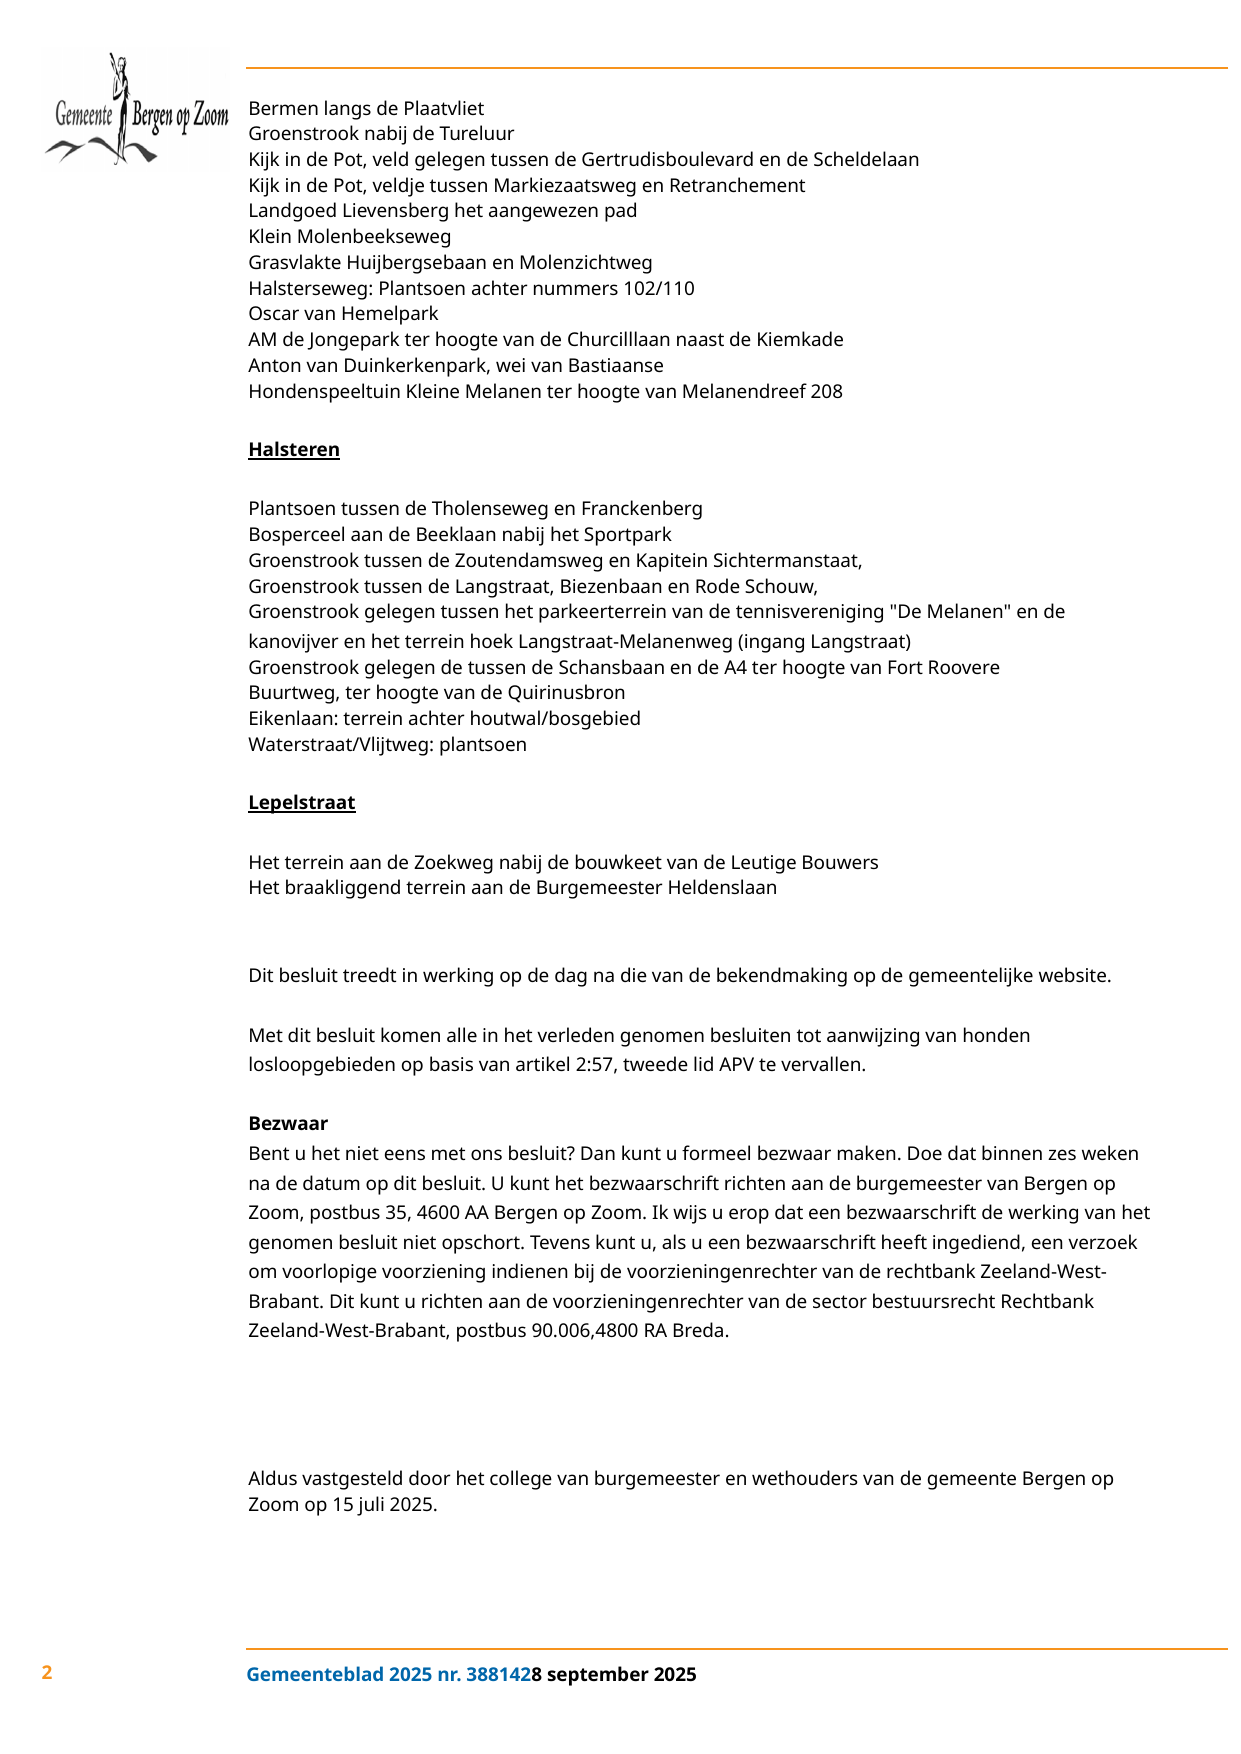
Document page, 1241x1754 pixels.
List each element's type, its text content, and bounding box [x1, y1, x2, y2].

table_cell Bermen langs de Plaatvliet [248, 95, 1152, 121]
text Bezwaar [248, 1111, 1152, 1136]
table_cell Hondenspeeltuin Kleine Melanen ter hoogte van Melanendreef 208 [248, 378, 1152, 403]
text Halsteren [248, 436, 1152, 462]
table_cell Halsterseweg: Plantsoen achter nummers 102/110 [248, 275, 1152, 301]
table_cell AM de Jongepark ter hoogte van de Churcilllaan naast de Kiemkade [248, 326, 1152, 352]
table_cell Kijk in de Pot, veld gelegen tussen de Gertrudisboulevard en de Scheldelaan [248, 146, 1152, 172]
table_cell Groenstrook tussen de Zoutendamsweg en Kapitein Sichtermanstaat, [248, 547, 1152, 573]
table_cell Eikenlaan: terrein achter houtwal/bosgebied [248, 705, 1152, 731]
table_cell Groenstrook nabij de Tureluur [248, 121, 1152, 146]
text Bent u het niet eens met ons besluit? Dan kunt u formeel bezwaar maken. Doe dat binnen zes weken na de datum op dit besluit. U kunt het bezwaarschrift richten aan de burgemeester van Bergen op Zoom, postbus 35, 4600 AA Bergen op Zoom. Ik wijs u erop dat een bezwaarschrift de werking van het genomen besluit niet opschort. Tevens kunt u, als u een bezwaarschrift heeft ingediend, een verzoek om voorlopige voorziening indienen bij de voorzieningenrechter van de rechtbank Zeeland-West-Brabant. Dit kunt u richten aan de voorzieningenrechter van de sector bestuursrecht Rechtbank Zeeland-West-Brabant, postbus 90.006,4800 RA Breda. [248, 1140, 1152, 1343]
table_cell Bosperceel aan de Beeklaan nabij het Sportpark [248, 521, 1152, 547]
table_cell Groenstrook tussen de Langstraat, Biezenbaan en Rode Schouw, [248, 573, 1152, 598]
table_cell Grasvlakte Huijbergsebaan en Molenzichtweg [248, 249, 1152, 275]
picture [41, 47, 231, 172]
table_header Het terrein aan de Zoekweg nabij de bouwkeet van de Leutige Bouwers [248, 849, 1152, 874]
table_cell Oscar van Hemelpark [248, 301, 1152, 326]
table_cell Groenstrook gelegen tussen het parkeerterrein van de tennisvereniging "De Melanen" en de kanovijver en het terrein hoek Langstraat-Melanenweg (ingang Langstraat) [248, 599, 1152, 654]
table_cell Klein Molenbeekseweg [248, 224, 1152, 249]
table_cell Groenstrook gelegen de tussen de Schansbaan en de A4 ter hoogte van Fort Roovere [248, 654, 1152, 679]
table_cell Landgoed Lievensberg het aangewezen pad [248, 198, 1152, 223]
text Met dit besluit komen alle in het verleden genomen besluiten tot aanwijzing van honden losloopgebieden op basis van artikel 2:57, tweede lid APV te vervallen. [248, 1022, 1152, 1077]
text Dit besluit treedt in werking op de dag na die van de bekendmaking op de gemeentelijke website. [248, 963, 1152, 988]
table_header Plantsoen tussen de Tholenseweg en Franckenberg [248, 496, 1152, 521]
table_cell Waterstraat/Vlijtweg: plantsoen [248, 731, 1152, 757]
table_cell Het braakliggend terrein aan de Burgemeester Heldenslaan [248, 875, 1152, 900]
table_cell Anton van Duinkerkenpark, wei van Bastiaanse [248, 352, 1152, 378]
text Aldus vastgesteld door het college van burgemeester en wethouders van de gemeente Bergen op Zoom op 15 juli 2025. [248, 1466, 1152, 1517]
text Lepelstraat [248, 789, 1152, 815]
table_cell Buurtweg, ter hoogte van de Quirinusbron [248, 680, 1152, 705]
table_cell Kijk in de Pot, veldje tussen Markiezaatsweg en Retranchement [248, 172, 1152, 198]
